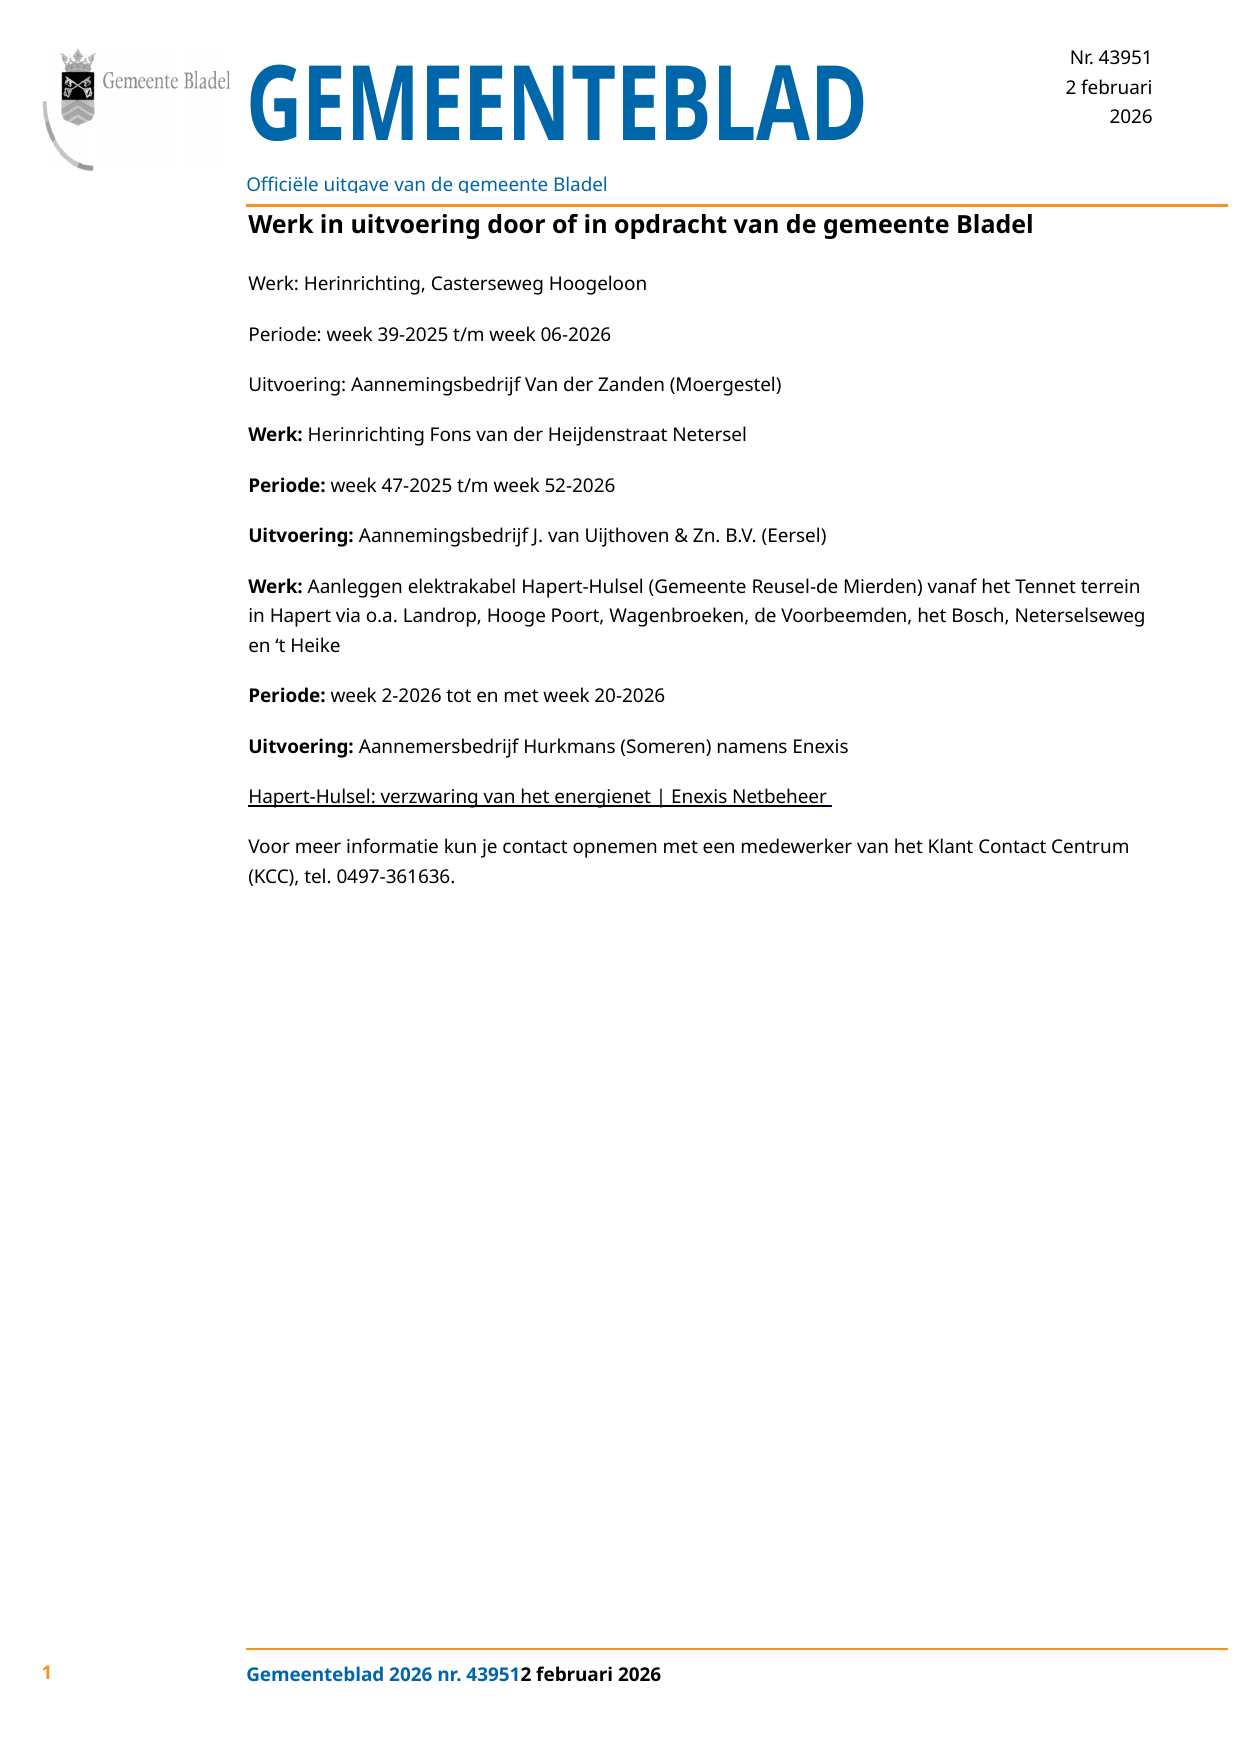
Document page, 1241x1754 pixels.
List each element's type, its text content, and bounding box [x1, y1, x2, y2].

text Werk: Aanleggen elektrakabel Hapert-Hulsel (Gemeente Reusel-de Mierden) vanaf het Tennet terrein in Hapert via o.a. Landrop, Hooge Poort, Wagenbroeken, de Voorbeemden, het Bosch, Neterselseweg en ‘t Heike [248, 573, 1152, 658]
text Periode: week 39-2025 t/m week 06-2026 [248, 321, 1152, 346]
picture [41, 47, 231, 172]
text Uitvoering: Aannemingsbedrijf Van der Zanden (Moergestel) [248, 371, 1152, 397]
text Uitvoering: Aannemingsbedrijf J. van Uijthoven & Zn. B.V. (Eersel) [248, 522, 1152, 548]
text Uitvoering: Aannemersbedrijf Hurkmans (Someren) namens Enexis [248, 733, 1152, 758]
text Werk in uitvoering door of in opdracht van de gemeente Bladel [248, 207, 1152, 241]
text Hapert-Hulsel: verzwaring van het energienet | Enexis Netbeheer [248, 783, 1152, 809]
text Werk: Herinrichting, Casterseweg Hoogeloon [248, 270, 1152, 296]
text Werk: Herinrichting Fons van der Heijdenstraat Netersel [248, 422, 1152, 447]
text Voor meer informatie kun je contact opnemen met een medewerker van het Klant Contact Centrum (KCC), tel. 0497-361636. [248, 834, 1152, 889]
text Periode: week 2-2026 tot en met week 20-2026 [248, 682, 1152, 708]
text Periode: week 47-2025 t/m week 52-2026 [248, 472, 1152, 498]
